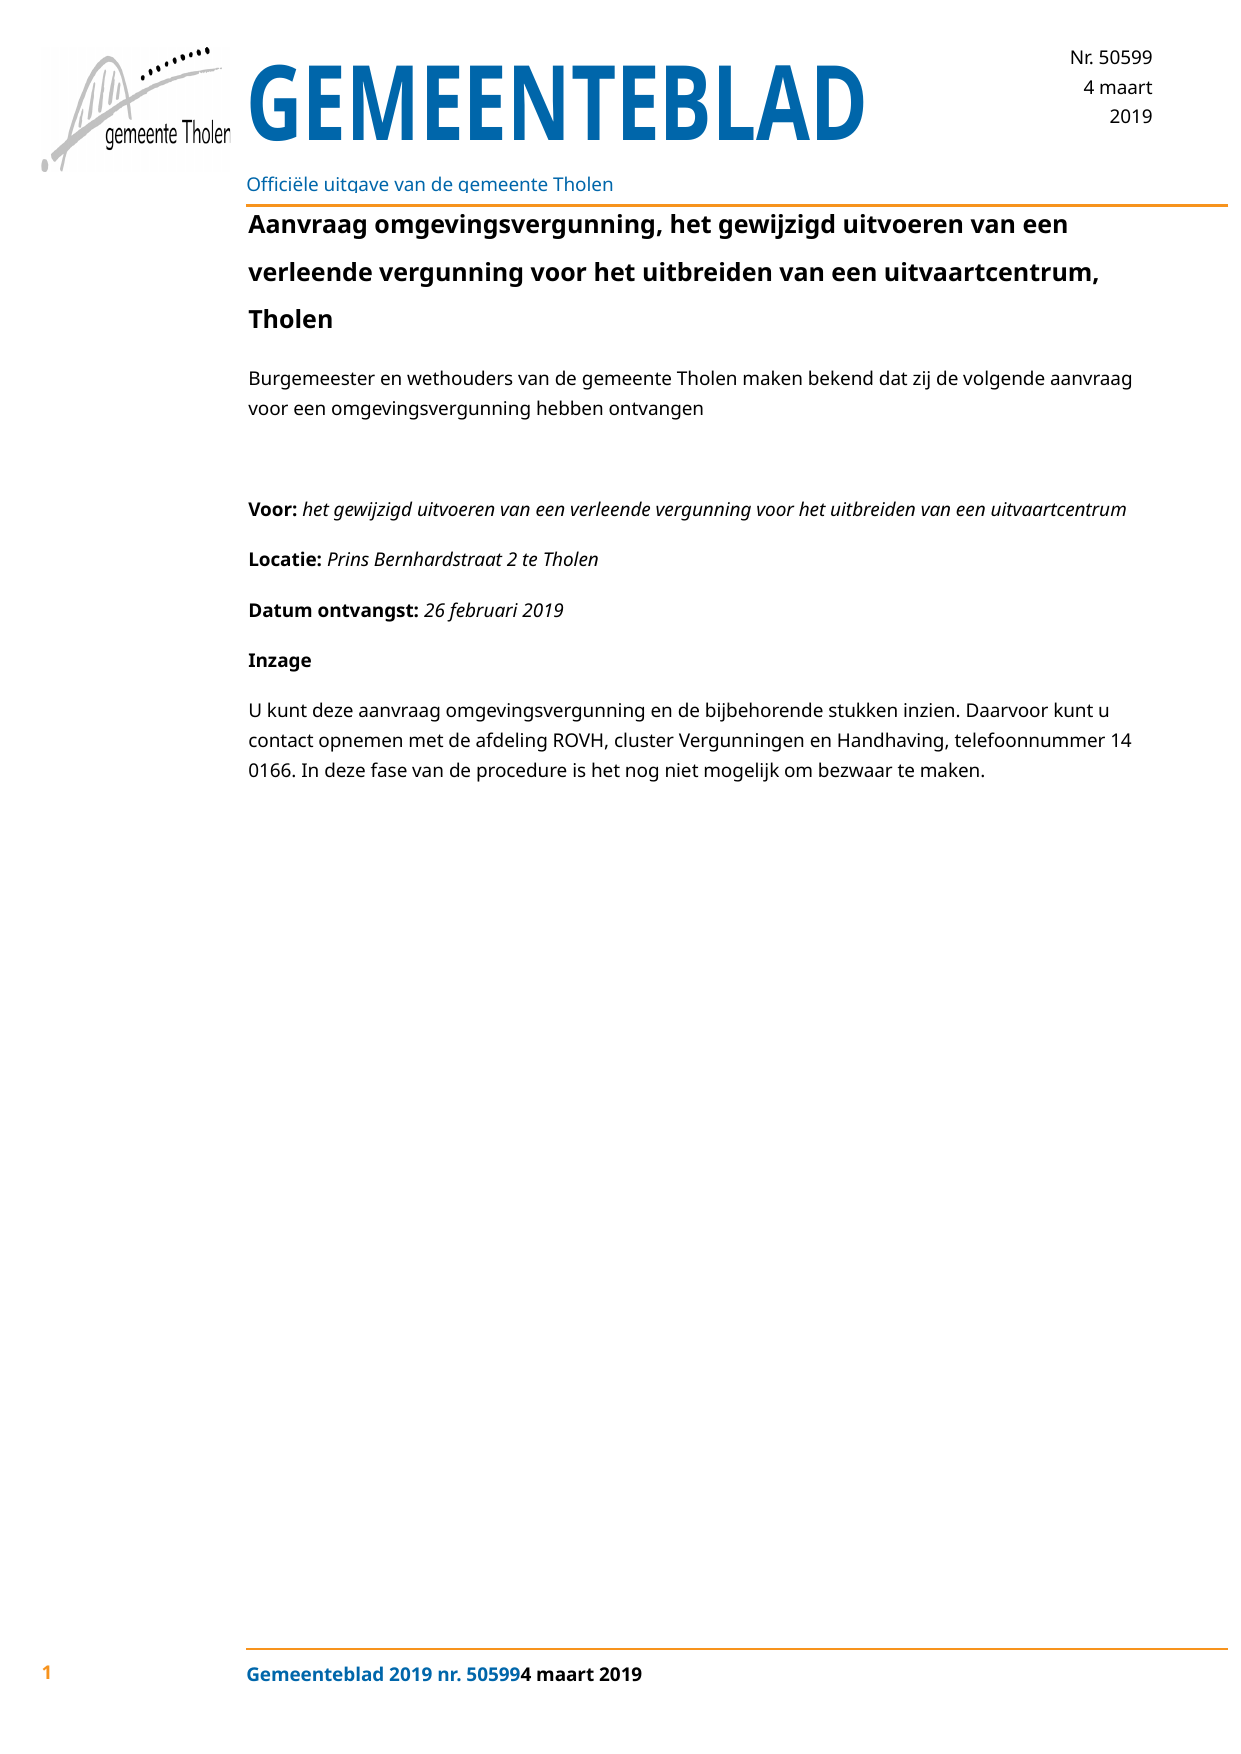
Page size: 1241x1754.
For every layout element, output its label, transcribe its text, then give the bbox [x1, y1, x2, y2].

text U kunt deze aanvraag omgevingsvergunning en de bijbehorende stukken inzien. Daarvoor kunt u contact opnemen met de afdeling ROVH, cluster Vergunningen en Handhaving, telefoonnummer 14 0166. In deze fase van de procedure is het nog niet mogelijk om bezwaar te maken. [248, 698, 1152, 782]
text Inzage [248, 647, 1152, 673]
text Voor: het gewijzigd uitvoeren van een verleende vergunning voor het uitbreiden van een uitvaartcentrum [248, 496, 1152, 522]
text Locatie: Prins Bernhardstraat 2 te Tholen [248, 546, 1152, 572]
text Burgemeester en wethouders van de gemeente Tholen maken bekend dat zij de volgende aanvraag voor een omgevingsvergunning hebben ontvangen [248, 366, 1152, 421]
text Aanvraag omgevingsvergunning, het gewijzigd uitvoeren van een verleende vergunning voor het uitbreiden van een uitvaartcentrum, Tholen [248, 207, 1152, 336]
text Datum ontvangst: 26 februari 2019 [248, 597, 1152, 622]
picture [41, 47, 231, 172]
